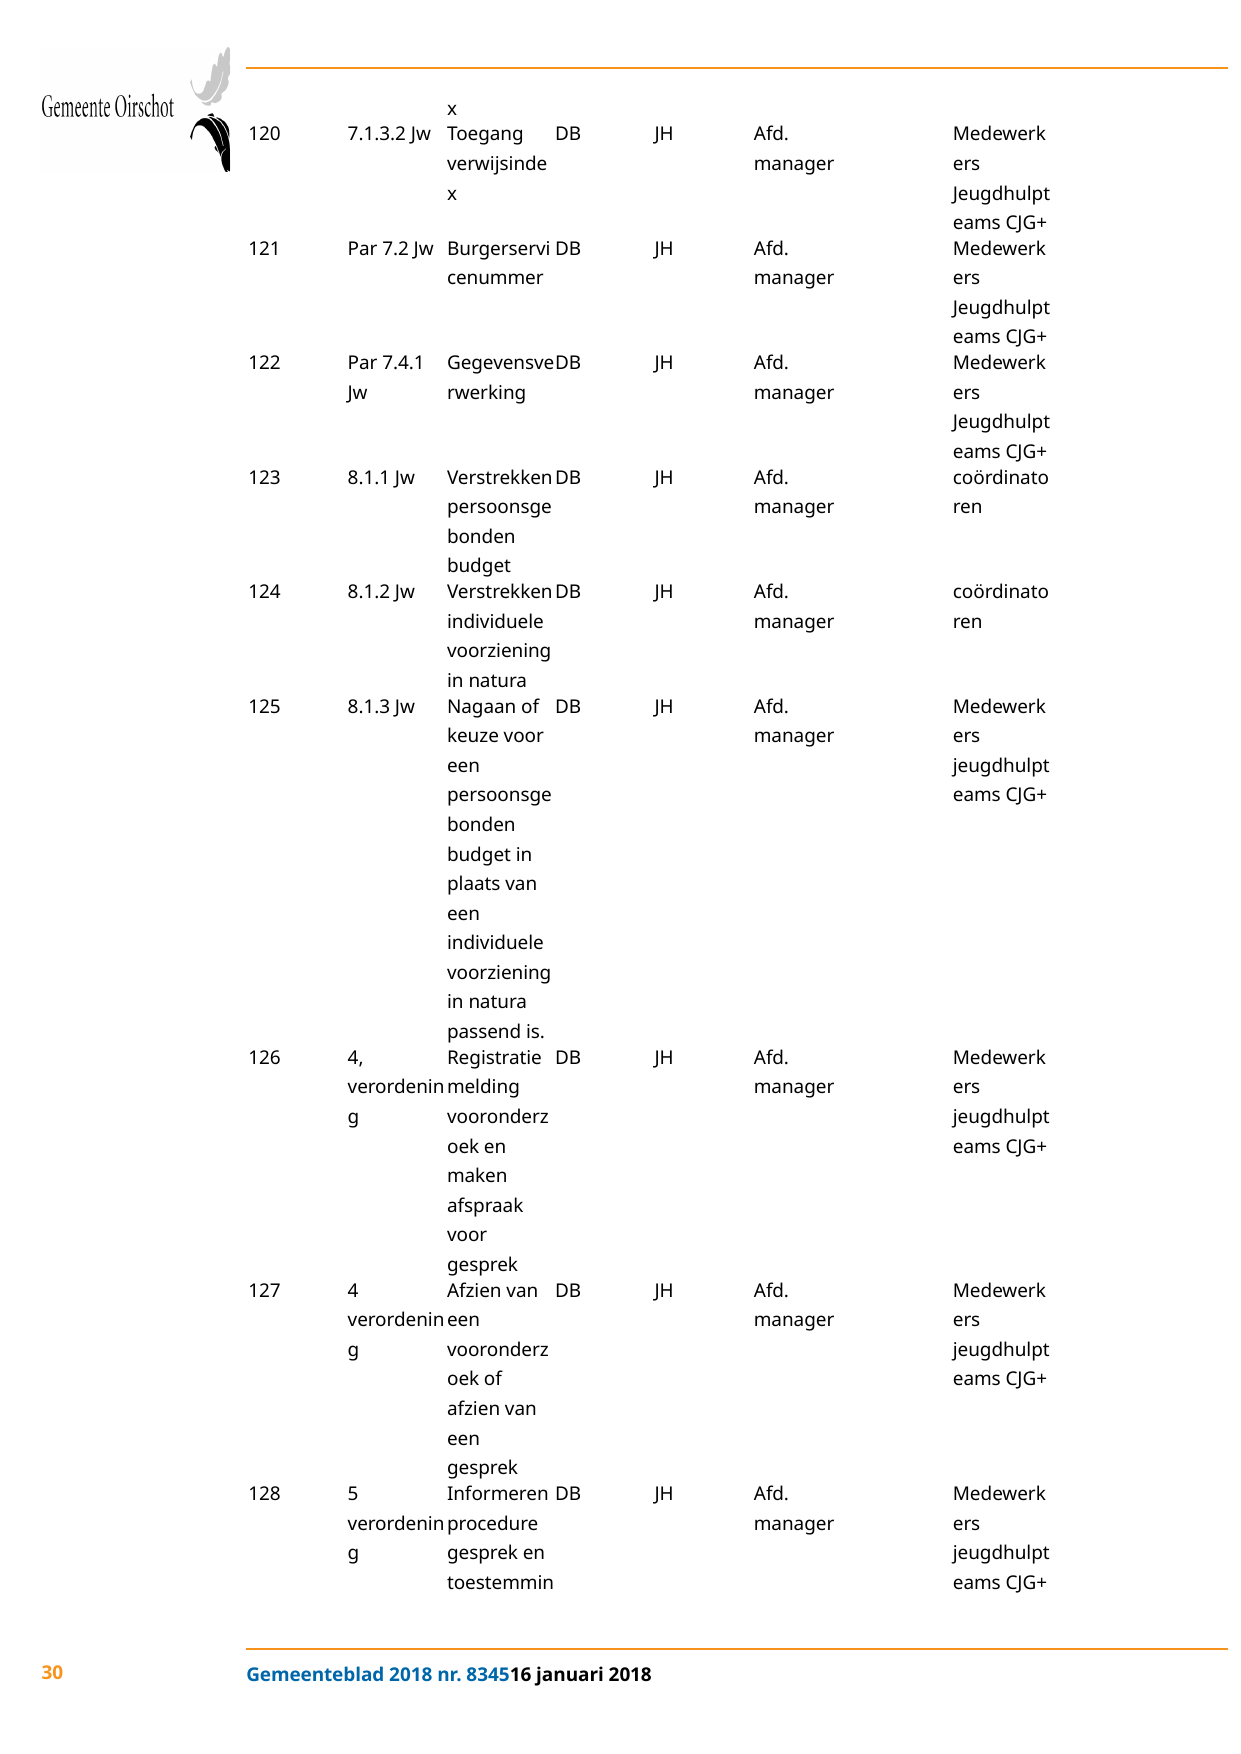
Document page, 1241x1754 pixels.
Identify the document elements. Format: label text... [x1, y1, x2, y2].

table_cell [853, 350, 953, 464]
table_cell Afd. manager [754, 1480, 853, 1594]
table_cell [853, 579, 953, 693]
table_cell [1052, 693, 1152, 1044]
table_cell [1052, 1480, 1152, 1594]
table_cell Medewerkers jeugdhulpteams CJG+ [953, 1044, 1052, 1277]
table_cell [1052, 95, 1152, 121]
table_cell Toegang verwijsindex [447, 121, 555, 235]
table_cell JH [654, 579, 754, 693]
table_cell DB [555, 693, 654, 1044]
table_cell DB [555, 464, 654, 578]
table_cell Medewerkers jeugdhulpteams CJG+ [953, 1277, 1052, 1480]
table_cell 4 verordening [348, 1277, 447, 1480]
table_cell [1052, 1044, 1152, 1277]
table_cell Registratie melding vooronderzoek en maken afspraak voor gesprek [447, 1044, 555, 1277]
table_cell Afd. manager [754, 235, 853, 349]
table_cell 123 [248, 464, 347, 578]
table_cell Afd. manager [754, 464, 853, 578]
table_cell [555, 95, 654, 121]
table_cell [1052, 1277, 1152, 1480]
table_cell Medewerkers jeugdhulpteams CJG+ [953, 1480, 1052, 1594]
table_cell DB [555, 1277, 654, 1480]
table_cell 5 verordening [348, 1480, 447, 1594]
table_cell [248, 95, 347, 121]
table_cell Gegevensverwerking [447, 350, 555, 464]
table_cell JH [654, 1277, 754, 1480]
table_cell 7.1.3.2 Jw [348, 121, 447, 235]
table_cell [1052, 121, 1152, 235]
table_cell [853, 235, 953, 349]
table_cell JH [654, 350, 754, 464]
table_cell Medewerkers Jeugdhulpteams CJG+ [953, 350, 1052, 464]
table_cell JH [654, 464, 754, 578]
table_cell Nagaan of keuze voor een persoonsgebonden budget in plaats van een individuele voorziening in natura passend is. [447, 693, 555, 1044]
table_cell 126 [248, 1044, 347, 1277]
table_cell [853, 1044, 953, 1277]
table_cell DB [555, 235, 654, 349]
table_cell DB [555, 350, 654, 464]
table_cell Verstrekken persoonsgebonden budget [447, 464, 555, 578]
table_cell Medewerkers Jeugdhulpteams CJG+ [953, 235, 1052, 349]
table_cell [853, 95, 953, 121]
table_cell 124 [248, 579, 347, 693]
table_cell Afd. manager [754, 1277, 853, 1480]
table_cell [853, 1277, 953, 1480]
table_cell DB [555, 1044, 654, 1277]
table_cell [853, 693, 953, 1044]
table_cell 120 [248, 121, 347, 235]
picture [41, 47, 231, 172]
table_cell [1052, 235, 1152, 349]
table_cell Afd. manager [754, 693, 853, 1044]
table_cell [853, 121, 953, 235]
table_cell Informeren procedure gesprek en toestemmin [447, 1480, 555, 1594]
table_cell 8.1.1 Jw [348, 464, 447, 578]
table_cell Par 7.4.1 Jw [348, 350, 447, 464]
table_cell Afd. manager [754, 350, 853, 464]
table_cell [853, 464, 953, 578]
table_cell [654, 95, 754, 121]
table_cell coördinatoren [953, 464, 1052, 578]
table_cell 127 [248, 1277, 347, 1480]
table_cell 125 [248, 693, 347, 1044]
table_cell x [447, 95, 555, 121]
table_cell JH [654, 1480, 754, 1594]
table_cell [1052, 464, 1152, 578]
table_cell Burgerservicenummer [447, 235, 555, 349]
table_cell coördinatoren [953, 579, 1052, 693]
table_cell Verstrekken individuele voorziening in natura [447, 579, 555, 693]
table_cell 4, verordening [348, 1044, 447, 1277]
table_cell [1052, 579, 1152, 693]
table_cell 122 [248, 350, 347, 464]
table_cell DB [555, 579, 654, 693]
table_cell DB [555, 1480, 654, 1594]
table_cell Afd. manager [754, 579, 853, 693]
table_cell JH [654, 235, 754, 349]
table_cell Afzien van een vooronderzoek of afzien van een gesprek [447, 1277, 555, 1480]
table_cell [348, 95, 447, 121]
table_cell Medewerkers jeugdhulpteams CJG+ [953, 693, 1052, 1044]
table_cell JH [654, 1044, 754, 1277]
table_cell DB [555, 121, 654, 235]
table_cell Afd. manager [754, 1044, 853, 1277]
table_cell Afd. manager [754, 121, 853, 235]
table_cell 128 [248, 1480, 347, 1594]
table_cell 8.1.3 Jw [348, 693, 447, 1044]
table_cell [754, 95, 853, 121]
table_cell JH [654, 693, 754, 1044]
table_cell Par 7.2 Jw [348, 235, 447, 349]
table_cell 121 [248, 235, 347, 349]
table_cell [953, 95, 1052, 121]
table_cell JH [654, 121, 754, 235]
table_cell 8.1.2 Jw [348, 579, 447, 693]
table_cell [1052, 350, 1152, 464]
table_cell [853, 1480, 953, 1594]
table_cell Medewerkers Jeugdhulpteams CJG+ [953, 121, 1052, 235]
